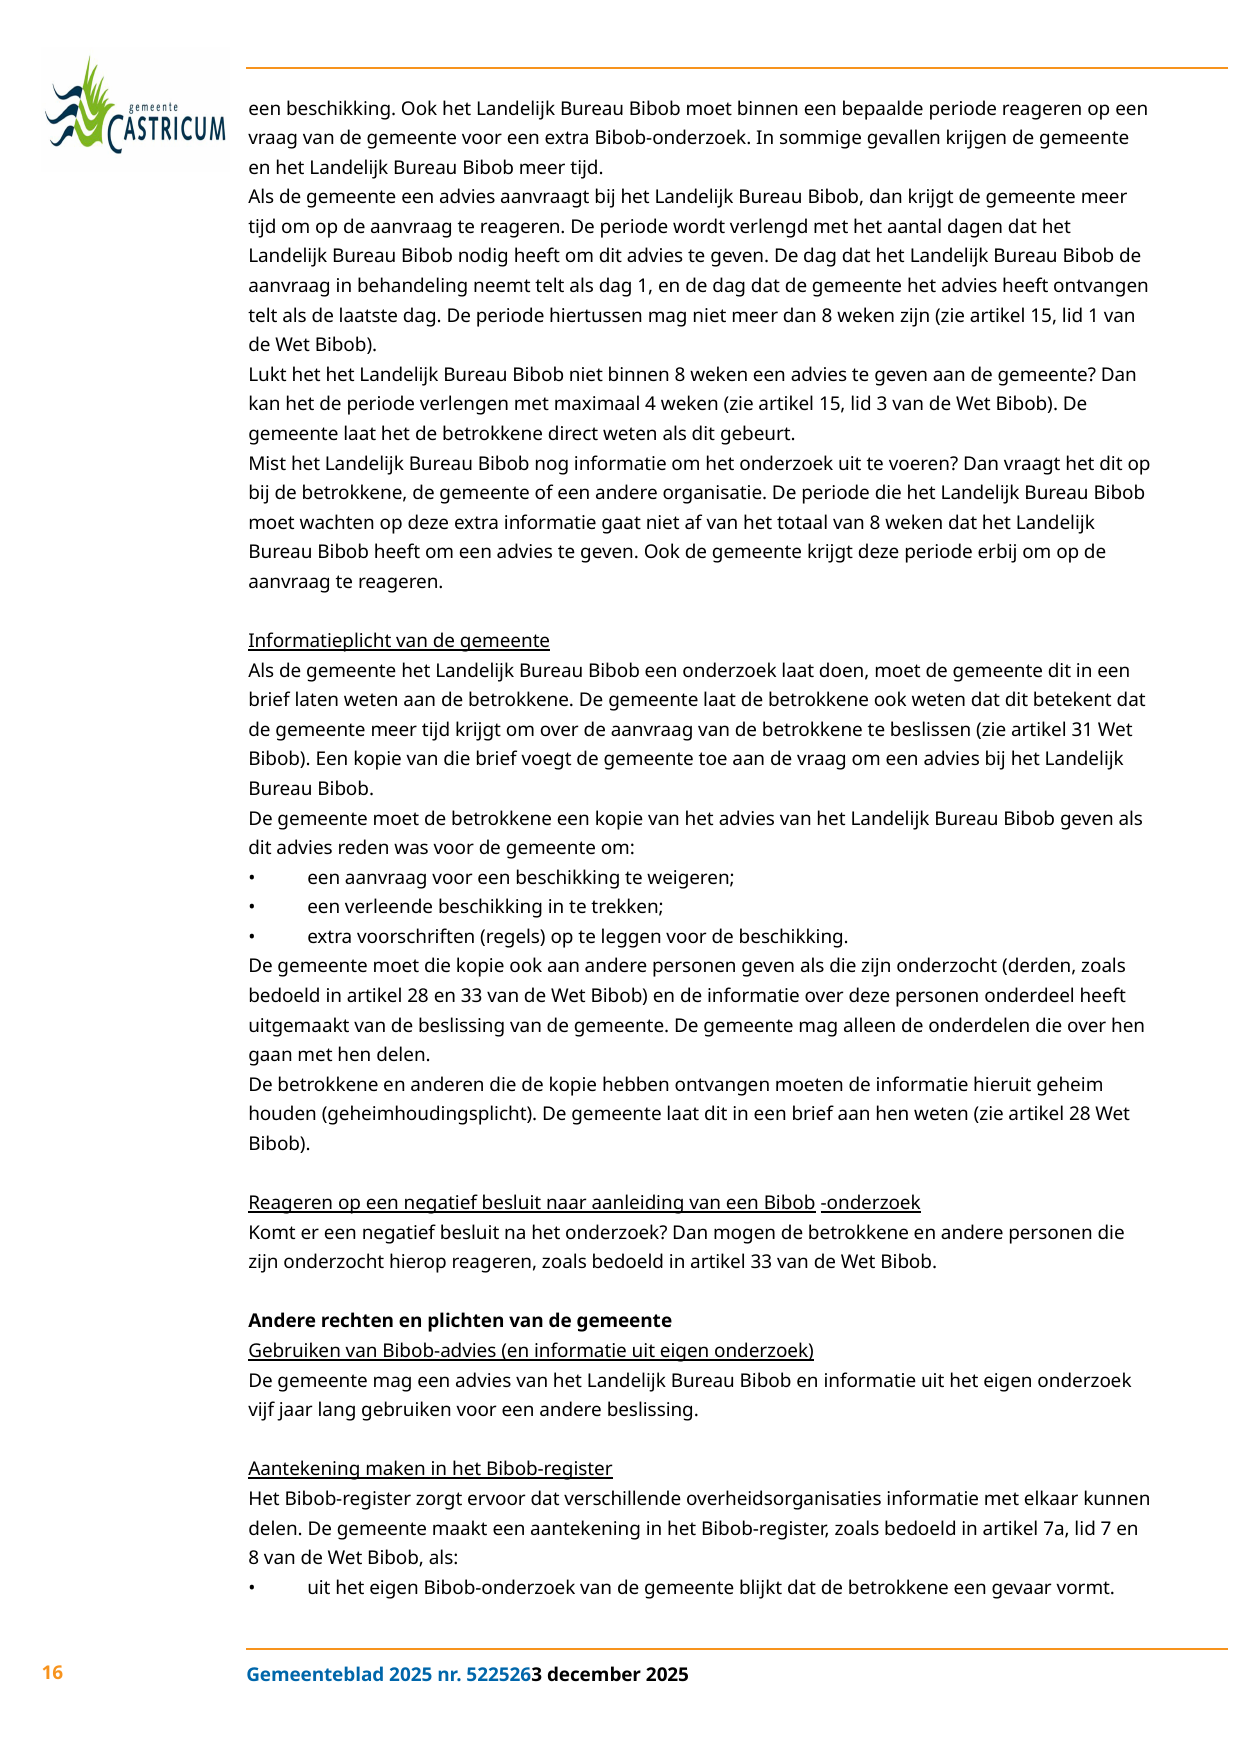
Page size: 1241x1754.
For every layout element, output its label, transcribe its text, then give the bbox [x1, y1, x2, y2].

list uit het eigen Bibob-onderzoek van de gemeente blijkt dat de betrokkene een gevaar vormt. [248, 1574, 1152, 1600]
text Gebruiken van Bibob-advies (en informatie uit eigen onderzoek) [248, 1337, 1152, 1363]
text Als de gemeente een advies aanvraagt bij het Landelijk Bureau Bibob, dan krijgt de gemeente meer tijd om op de aanvraag te reageren. De periode wordt verlengd met het aantal dagen dat het Landelijk Bureau Bibob nodig heeft om dit advies te geven. De dag dat het Landelijk Bureau Bibob de aanvraag in behandeling neemt telt als dag 1, en de dag dat de gemeente het advies heeft ontvangen telt als de laatste dag. De periode hiertussen mag niet meer dan 8 weken zijn (zie artikel 15, lid 1 van de Wet Bibob). [248, 183, 1152, 357]
list een aanvraag voor een beschikking te weigeren; [248, 864, 1152, 890]
text Andere rechten en plichten van de gemeente [248, 1308, 1152, 1333]
list een verleende beschikking in te trekken; [248, 893, 1152, 919]
text Als de gemeente het Landelijk Bureau Bibob een onderzoek laat doen, moet de gemeente dit in een brief laten weten aan de betrokkene. De gemeente laat de betrokkene ook weten dat dit betekent dat de gemeente meer tijd krijgt om over de aanvraag van de betrokkene te beslissen (zie artikel 31 Wet Bibob). Een kopie van die brief voegt de gemeente toe aan de vraag om een advies bij het Landelijk Bureau Bibob. [248, 657, 1152, 801]
text De gemeente moet de betrokkene een kopie van het advies van het Landelijk Bureau Bibob geven als dit advies reden was voor de gemeente om: [248, 805, 1152, 860]
text Aantekening maken in het Bibob-register [248, 1456, 1152, 1481]
list extra voorschriften (regels) op te leggen voor de beschikking. [248, 923, 1152, 949]
text Komt er een negatief besluit na het onderzoek? Dan mogen de betrokkene en andere personen die zijn onderzocht hierop reageren, zoals bedoeld in artikel 33 van de Wet Bibob. [248, 1219, 1152, 1274]
text De betrokkene en anderen die de kopie hebben ontvangen moeten de informatie hieruit geheim houden (geheimhoudingsplicht). De gemeente laat dit in een brief aan hen weten (zie artikel 28 Wet Bibob). [248, 1071, 1152, 1156]
text De gemeente moet die kopie ook aan andere personen geven als die zijn onderzocht (derden, zoals bedoeld in artikel 28 en 33 van de Wet Bibob) en de informatie over deze personen onderdeel heeft uitgemaakt van de beslissing van de gemeente. De gemeente mag alleen de onderdelen die over hen gaan met hen delen. [248, 953, 1152, 1067]
text een beschikking. Ook het Landelijk Bureau Bibob moet binnen een bepaalde periode reageren op een vraag van de gemeente voor een extra Bibob-onderzoek. In sommige gevallen krijgen de gemeente en het Landelijk Bureau Bibob meer tijd. [248, 95, 1152, 180]
text Informatieplicht van de gemeente [248, 627, 1152, 653]
text Reageren op een negatief besluit naar aanleiding van een Bibob -onderzoek [248, 1189, 1152, 1215]
text Lukt het het Landelijk Bureau Bibob niet binnen 8 weken een advies te geven aan de gemeente? Dan kan het de periode verlengen met maximaal 4 weken (zie artikel 15, lid 3 van de Wet Bibob). De gemeente laat het de betrokkene direct weten als dit gebeurt. [248, 361, 1152, 446]
text Het Bibob-register zorgt ervoor dat verschillende overheidsorganisaties informatie met elkaar kunnen delen. De gemeente maakt een aantekening in het Bibob-register, zoals bedoeld in artikel 7a, lid 7 en 8 van de Wet Bibob, als: [248, 1485, 1152, 1570]
text De gemeente mag een advies van het Landelijk Bureau Bibob en informatie uit het eigen onderzoek vijf jaar lang gebruiken voor een andere beslissing. [248, 1367, 1152, 1422]
text Mist het Landelijk Bureau Bibob nog informatie om het onderzoek uit te voeren? Dan vraagt het dit op bij de betrokkene, de gemeente of een andere organisatie. De periode die het Landelijk Bureau Bibob moet wachten op deze extra informatie gaat niet af van het totaal van 8 weken dat het Landelijk Bureau Bibob heeft om een advies te geven. Ook de gemeente krijgt deze periode erbij om op de aanvraag te reageren. [248, 450, 1152, 594]
picture [41, 47, 231, 172]
